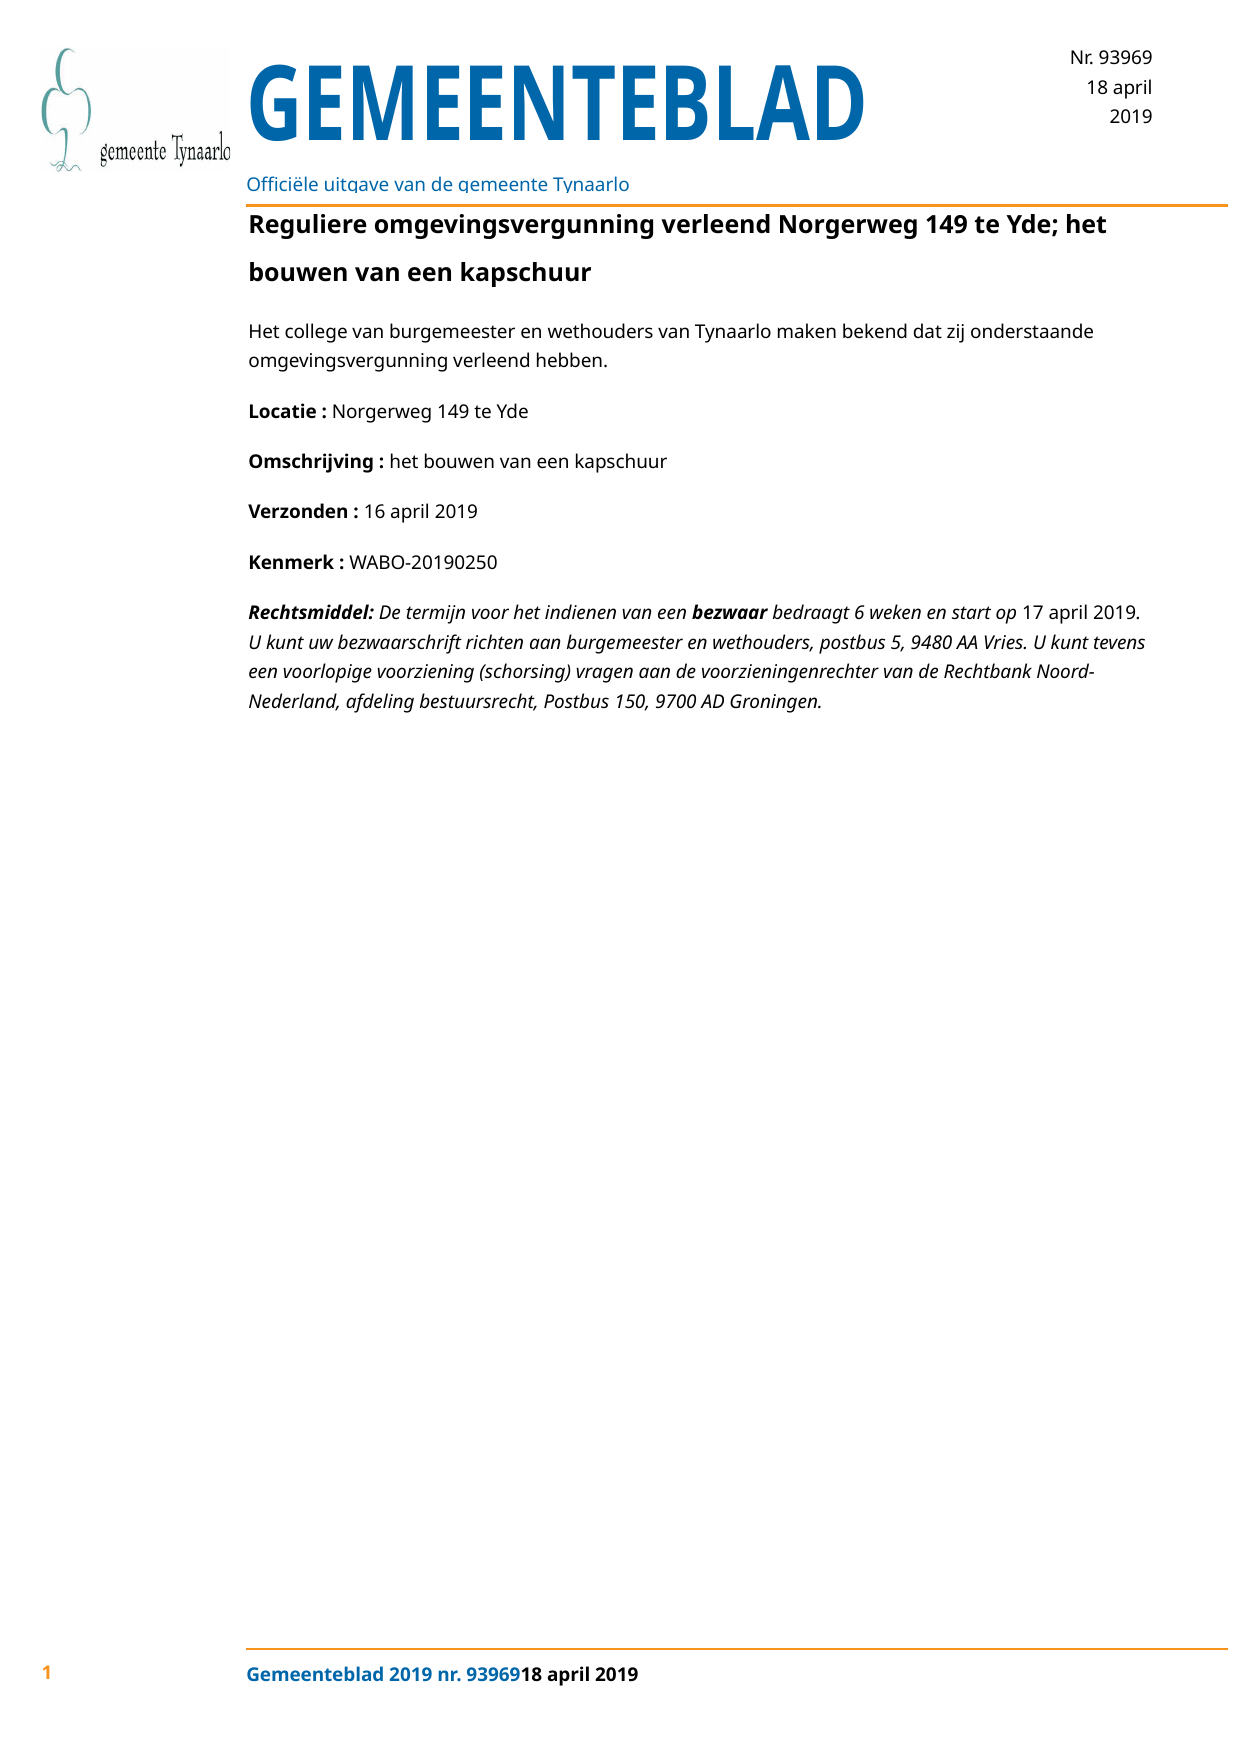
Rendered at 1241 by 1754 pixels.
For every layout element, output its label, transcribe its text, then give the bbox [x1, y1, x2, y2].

text Rechtsmiddel: De termijn voor het indienen van een bezwaar bedraagt 6 weken en start op 17 april 2019. U kunt uw bezwaarschrift richten aan burgemeester en wethouders, postbus 5, 9480 AA Vries. U kunt tevens een voorlopige voorziening (schorsing) vragen aan de voorzieningenrechter van de Rechtbank Noord-Nederland, afdeling bestuursrecht, Postbus 150, 9700 AD Groningen. [248, 599, 1152, 714]
picture [41, 47, 231, 172]
text Kenmerk : WABO-20190250 [248, 549, 1152, 575]
text Het college van burgemeester en wethouders van Tynaarlo maken bekend dat zij onderstaande omgevingsvergunning verleend hebben. [248, 318, 1152, 373]
text Omschrijving : het bouwen van een kapschuur [248, 448, 1152, 474]
text Locatie : Norgerweg 149 te Yde [248, 398, 1152, 424]
text Verzonden : 16 april 2019 [248, 499, 1152, 524]
text Reguliere omgevingsvergunning verleend Norgerweg 149 te Yde; het bouwen van een kapschuur [248, 207, 1152, 288]
